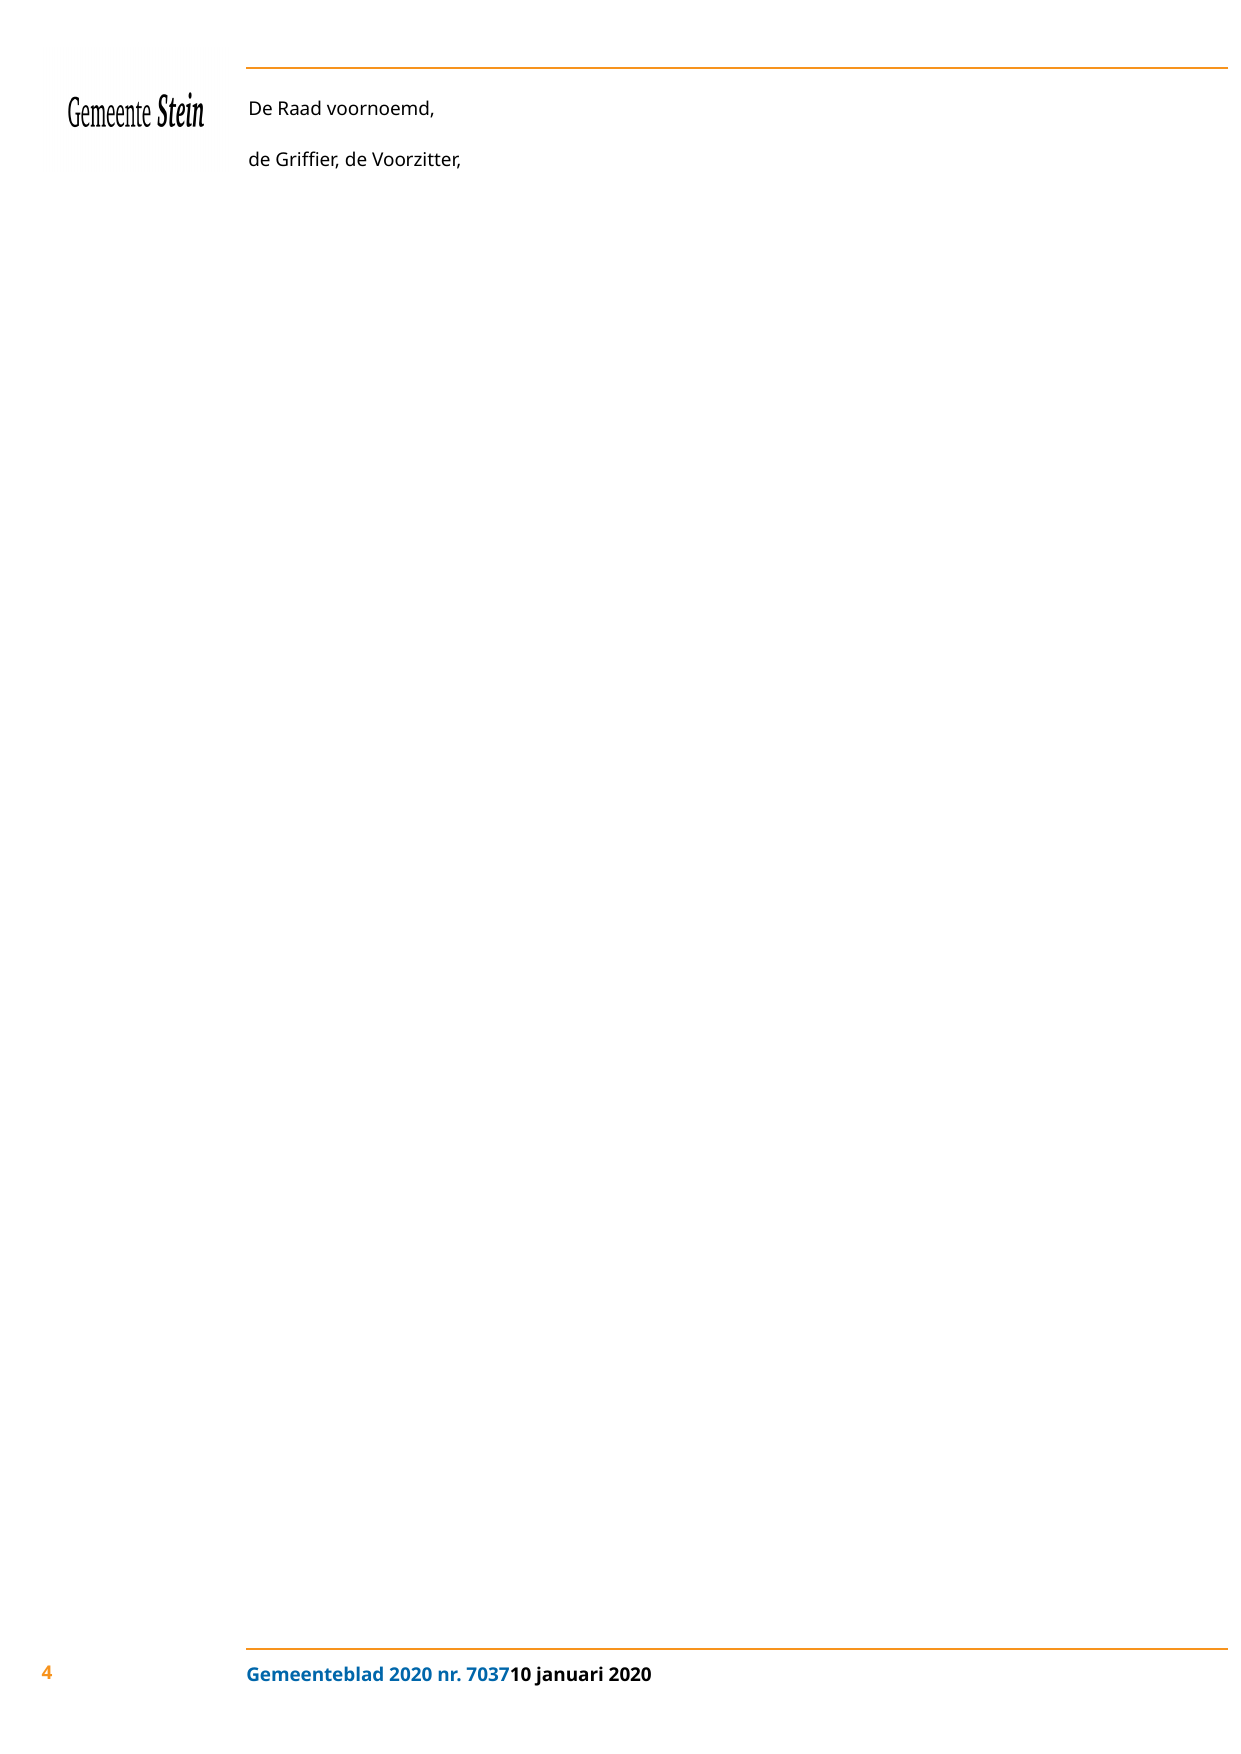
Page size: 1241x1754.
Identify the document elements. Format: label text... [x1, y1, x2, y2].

text de Griffier, de Voorzitter, [248, 146, 1152, 172]
text De Raad voornoemd, [248, 95, 1152, 121]
picture [41, 47, 231, 172]
